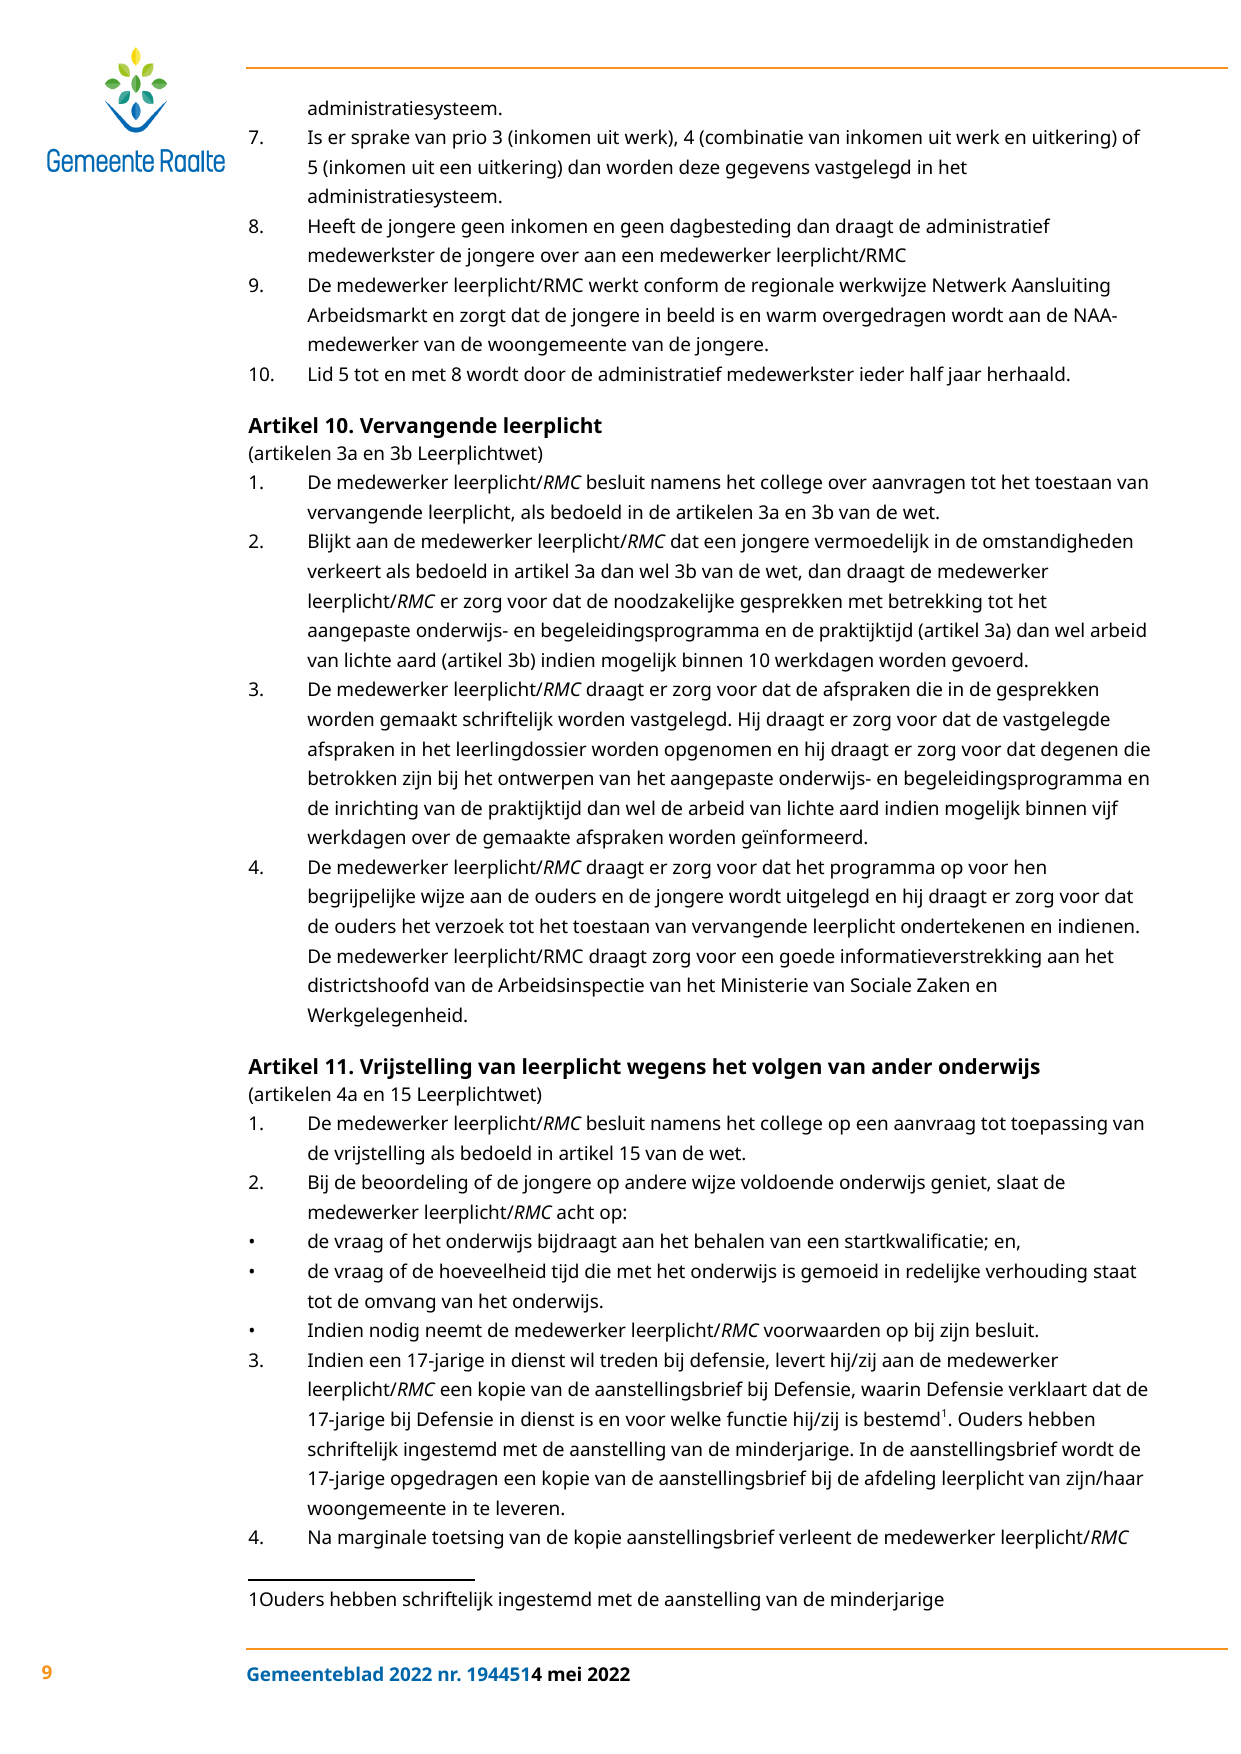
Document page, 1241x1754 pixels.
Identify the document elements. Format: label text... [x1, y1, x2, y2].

picture [41, 47, 231, 172]
text (artikelen 3a en 3b Leerplichtwet) [248, 440, 1152, 466]
list De medewerker leerplicht/RMC besluit namens het college over aanvragen tot het toestaan van vervangende leerplicht, als bedoeld in de artikelen 3a en 3b van de wet. [248, 469, 1152, 525]
list De medewerker leerplicht/RMC besluit namens het college op een aanvraag tot toepassing van de vrijstelling als bedoeld in artikel 15 van de wet. [248, 1110, 1152, 1166]
list Heeft de jongere geen inkomen en geen dagbesteding dan draagt de administratief medewerkster de jongere over aan een medewerker leerplicht/RMC [248, 213, 1152, 268]
list Indien nodig neemt de medewerker leerplicht/RMC voorwaarden op bij zijn besluit. [248, 1317, 1152, 1343]
text Artikel 11. Vrijstelling van leerplicht wegens het volgen van ander onderwijs [248, 1052, 1152, 1081]
list De medewerker leerplicht/RMC draagt er zorg voor dat het programma op voor hen begrijpelijke wijze aan de ouders en de jongere wordt uitgelegd en hij draagt er zorg voor dat de ouders het verzoek tot het toestaan van vervangende leerplicht ondertekenen en indienen. De medewerker leerplicht/RMC draagt zorg voor een goede informatieverstrekking aan het districtshoofd van de Arbeidsinspectie van het Ministerie van Sociale Zaken en Werkgelegenheid. [248, 854, 1152, 1028]
list de vraag of de hoeveelheid tijd die met het onderwijs is gemoeid in redelijke verhouding staat tot de omvang van het onderwijs. [248, 1258, 1152, 1314]
list Blijkt aan de medewerker leerplicht/RMC dat een jongere vermoedelijk in de omstandigheden verkeert als bedoeld in artikel 3a dan wel 3b van de wet, dan draagt de medewerker leerplicht/RMC er zorg voor dat de noodzakelijke gesprekken met betrekking tot het aangepaste onderwijs- en begeleidingsprogramma en de praktijktijd (artikel 3a) dan wel arbeid van lichte aard (artikel 3b) indien mogelijk binnen 10 werkdagen worden gevoerd. [248, 529, 1152, 673]
list Bij de beoordeling of de jongere op andere wijze voldoende onderwijs geniet, slaat de medewerker leerplicht/RMC acht op: [248, 1169, 1152, 1225]
list Na marginale toetsing van de kopie aanstellingsbrief verleent de medewerker leerplicht/RMC [248, 1524, 1152, 1550]
list de vraag of het onderwijs bijdraagt aan het behalen van een startkwalificatie; en, [248, 1229, 1152, 1254]
list De medewerker leerplicht/RMC draagt er zorg voor dat de afspraken die in de gesprekken worden gemaakt schriftelijk worden vastgelegd. Hij draagt er zorg voor dat de vastgelegde afspraken in het leerlingdossier worden opgenomen en hij draagt er zorg voor dat degenen die betrokken zijn bij het ontwerpen van het aangepaste onderwijs- en begeleidingsprogramma en de inrichting van de praktijktijd dan wel de arbeid van lichte aard indien mogelijk binnen vijf werkdagen over de gemaakte afspraken worden geïnformeerd. [248, 677, 1152, 850]
list Indien een 17-jarige in dienst wil treden bij defensie, levert hij/zij aan de medewerker leerplicht/RMC een kopie van de aanstellingsbrief bij Defensie, waarin Defensie verklaart dat de 17-jarige bij Defensie in dienst is en voor welke functie hij/zij is bestemd. Ouders hebben schriftelijk ingestemd met de aanstelling van de minderjarige. In de aanstellingsbrief wordt de 17-jarige opgedragen een kopie van de aanstellingsbrief bij de afdeling leerplicht van zijn/haar woongemeente in te leveren. [248, 1347, 1152, 1521]
list administratiesysteem. [248, 95, 1152, 121]
list Ouders hebben schriftelijk ingestemd met de aanstelling van de minderjarige [248, 1586, 1152, 1612]
text Artikel 10. Vervangende leerplicht [248, 411, 1152, 440]
list De medewerker leerplicht/RMC werkt conform de regionale werkwijze Netwerk Aansluiting Arbeidsmarkt en zorgt dat de jongere in beeld is en warm overgedragen wordt aan de NAA-medewerker van de woongemeente van de jongere. [248, 272, 1152, 357]
text (artikelen 4a en 15 Leerplichtwet) [248, 1081, 1152, 1107]
list Lid 5 tot en met 8 wordt door de administratief medewerkster ieder half jaar herhaald. [248, 361, 1152, 387]
list Is er sprake van prio 3 (inkomen uit werk), 4 (combinatie van inkomen uit werk en uitkering) of 5 (inkomen uit een uitkering) dan worden deze gegevens vastgelegd in het administratiesysteem. [248, 124, 1152, 209]
